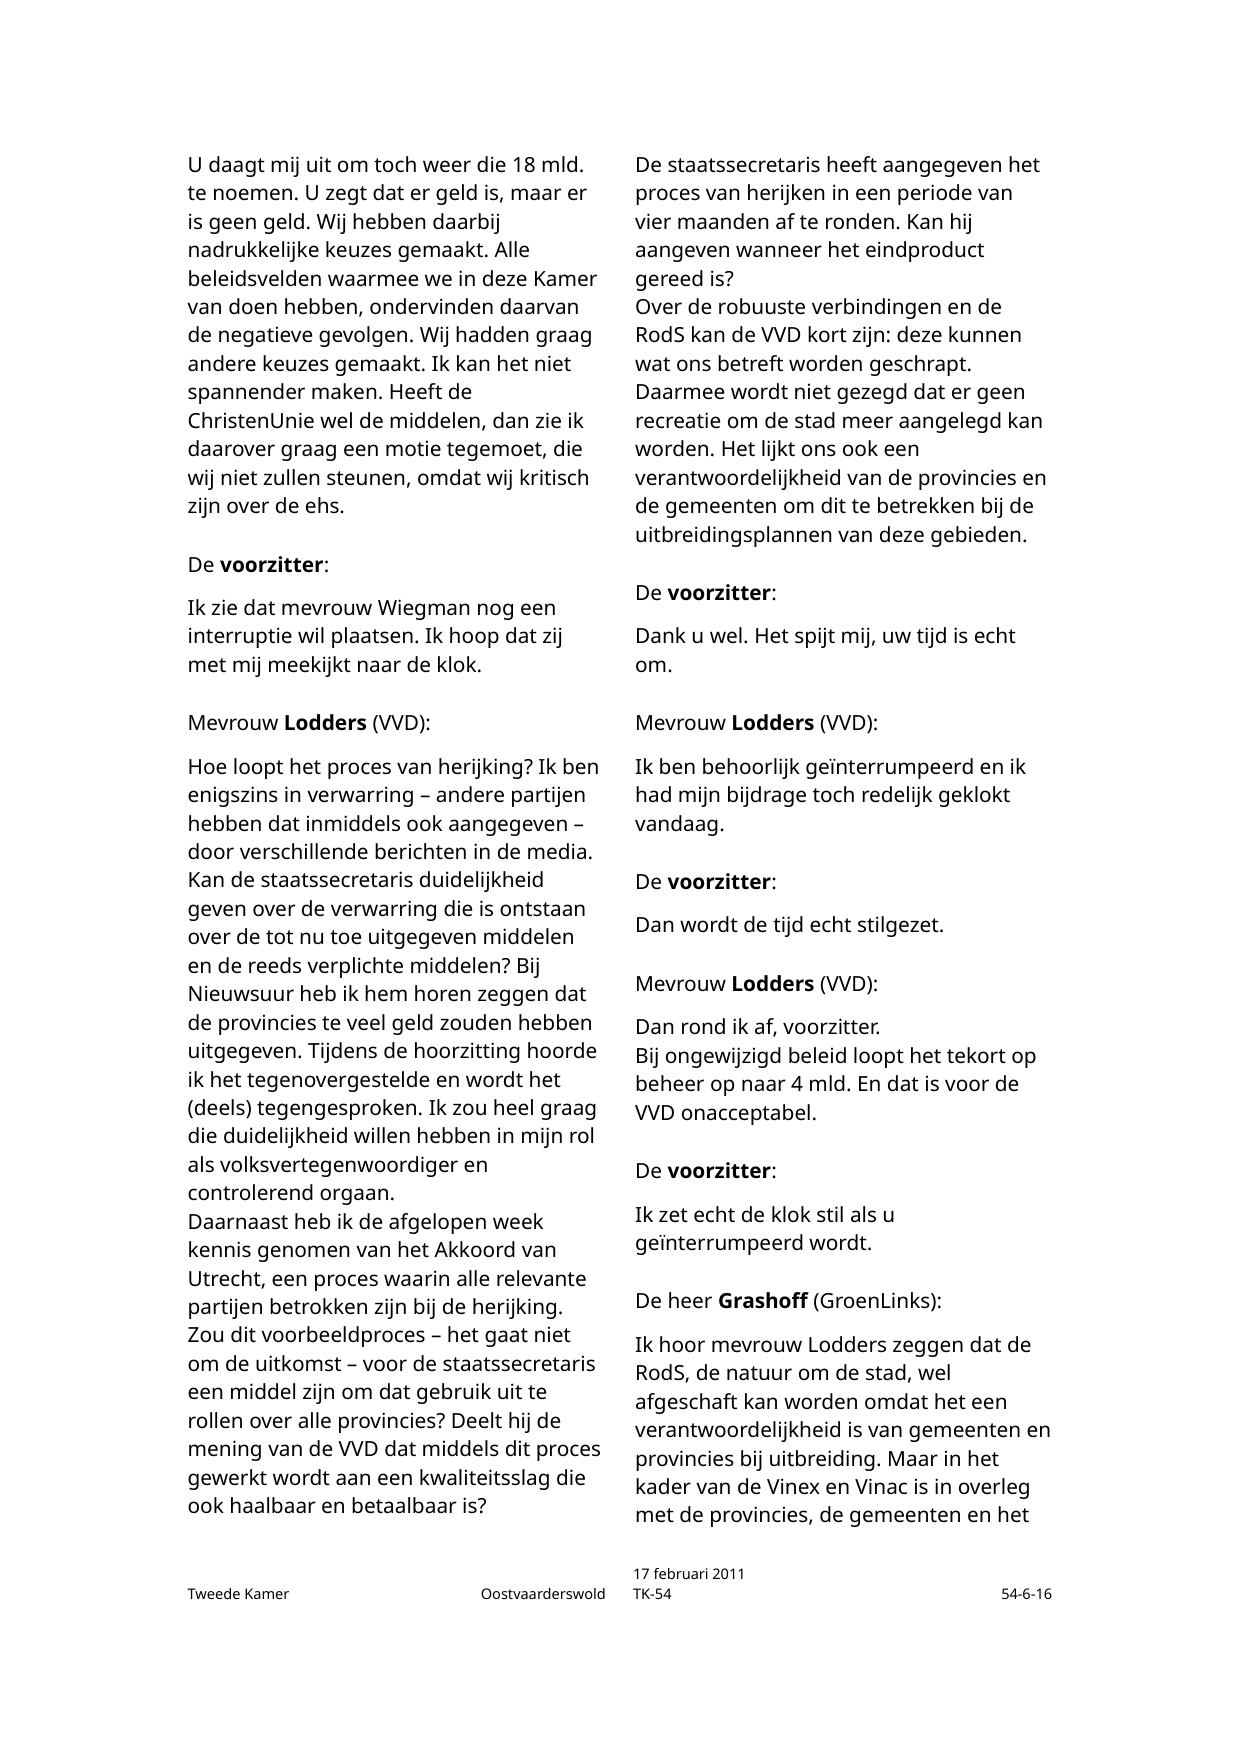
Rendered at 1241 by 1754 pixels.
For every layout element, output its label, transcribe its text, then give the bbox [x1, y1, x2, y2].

text Ik hoor mevrouw Lodders zeggen dat de RodS, de natuur om de stad, wel afgeschaft kan worden omdat het een verantwoordelijkheid is van gemeenten en provincies bij uitbreiding. Maar in het kader van de Vinex en Vinac is in overleg met de provincies, de gemeenten en het [635, 1330, 1053, 1529]
text De voorzitter: [635, 1156, 1053, 1185]
text Hoe loopt het proces van herijking? Ik ben enigszins in verwarring – andere partijen hebben dat inmiddels ook aangegeven – door verschillende berichten in de media. Kan de staatssecretaris duidelijkheid geven over de verwarring die is ontstaan over de tot nu toe uitgegeven middelen en de reeds verplichte middelen? Bij Nieuwsuur heb ik hem horen zeggen dat de provincies te veel geld zouden hebben uitgegeven. Tijdens de hoorzitting hoorde ik het tegenovergestelde en wordt het (deels) tegengesproken. Ik zou heel graag die duidelijkheid willen hebben in mijn rol als volksvertegenwoordiger en controlerend orgaan. [187, 752, 605, 1207]
text Ik ben behoorlijk geïnterrumpeerd en ik had mijn bijdrage toch redelijk geklokt vandaag. [635, 752, 1053, 837]
text Over de robuuste verbindingen en de RodS kan de VVD kort zijn: deze kunnen wat ons betreft worden geschrapt. Daarmee wordt niet gezegd dat er geen recreatie om de stad meer aangelegd kan worden. Het lijkt ons ook een verantwoordelijkheid van de provincies en de gemeenten om dit te betrekken bij de uitbreidingsplannen van deze gebieden. [635, 292, 1053, 548]
text Ik zet echt de klok stil als u geïnterrumpeerd wordt. [635, 1200, 1053, 1257]
text De voorzitter: [635, 578, 1053, 607]
text Dank u wel. Het spijt mij, uw tijd is echt om. [635, 622, 1053, 678]
text Dan rond ik af, voorzitter. [635, 1012, 1053, 1041]
text Bij ongewijzigd beleid loopt het tekort op beheer op naar 4 mld. En dat is voor de VVD onacceptabel. [635, 1041, 1053, 1126]
text Daarnaast heb ik de afgelopen week kennis genomen van het Akkoord van Utrecht, een proces waarin alle relevante partijen betrokken zijn bij de herijking. Zou dit voorbeeldproces – het gaat niet om de uitkomst – voor de staatssecretaris een middel zijn om dat gebruik uit te rollen over alle provincies? Deelt hij de mening van de VVD dat middels dit proces gewerkt wordt aan een kwaliteitsslag die ook haalbaar en betaalbaar is? [187, 1207, 605, 1520]
text De voorzitter: [635, 867, 1053, 896]
text Mevrouw Lodders (VVD): [635, 969, 1053, 997]
text De voorzitter: [187, 550, 605, 578]
text Mevrouw Lodders (VVD): [635, 708, 1053, 737]
text De staatssecretaris heeft aangegeven het proces van herijken in een periode van vier maanden af te ronden. Kan hij aangeven wanneer het eindproduct gereed is? [635, 150, 1053, 292]
text Mevrouw Lodders (VVD): [187, 708, 605, 737]
text Ik zie dat mevrouw Wiegman nog een interruptie wil plaatsen. Ik hoop dat zij met mij meekijkt naar de klok. [187, 593, 605, 678]
text Dan wordt de tijd echt stilgezet. [635, 911, 1053, 939]
text De heer Grashoff (GroenLinks): [635, 1287, 1053, 1315]
text U daagt mij uit om toch weer die 18 mld. te noemen. U zegt dat er geld is, maar er is geen geld. Wij hebben daarbij nadrukkelijke keuzes gemaakt. Alle beleidsvelden waarmee we in deze Kamer van doen hebben, ondervinden daarvan de negatieve gevolgen. Wij hadden graag andere keuzes gemaakt. Ik kan het niet spannender maken. Heeft de ChristenUnie wel de middelen, dan zie ik daarover graag een motie tegemoet, die wij niet zullen steunen, omdat wij kritisch zijn over de ehs. [187, 150, 605, 520]
